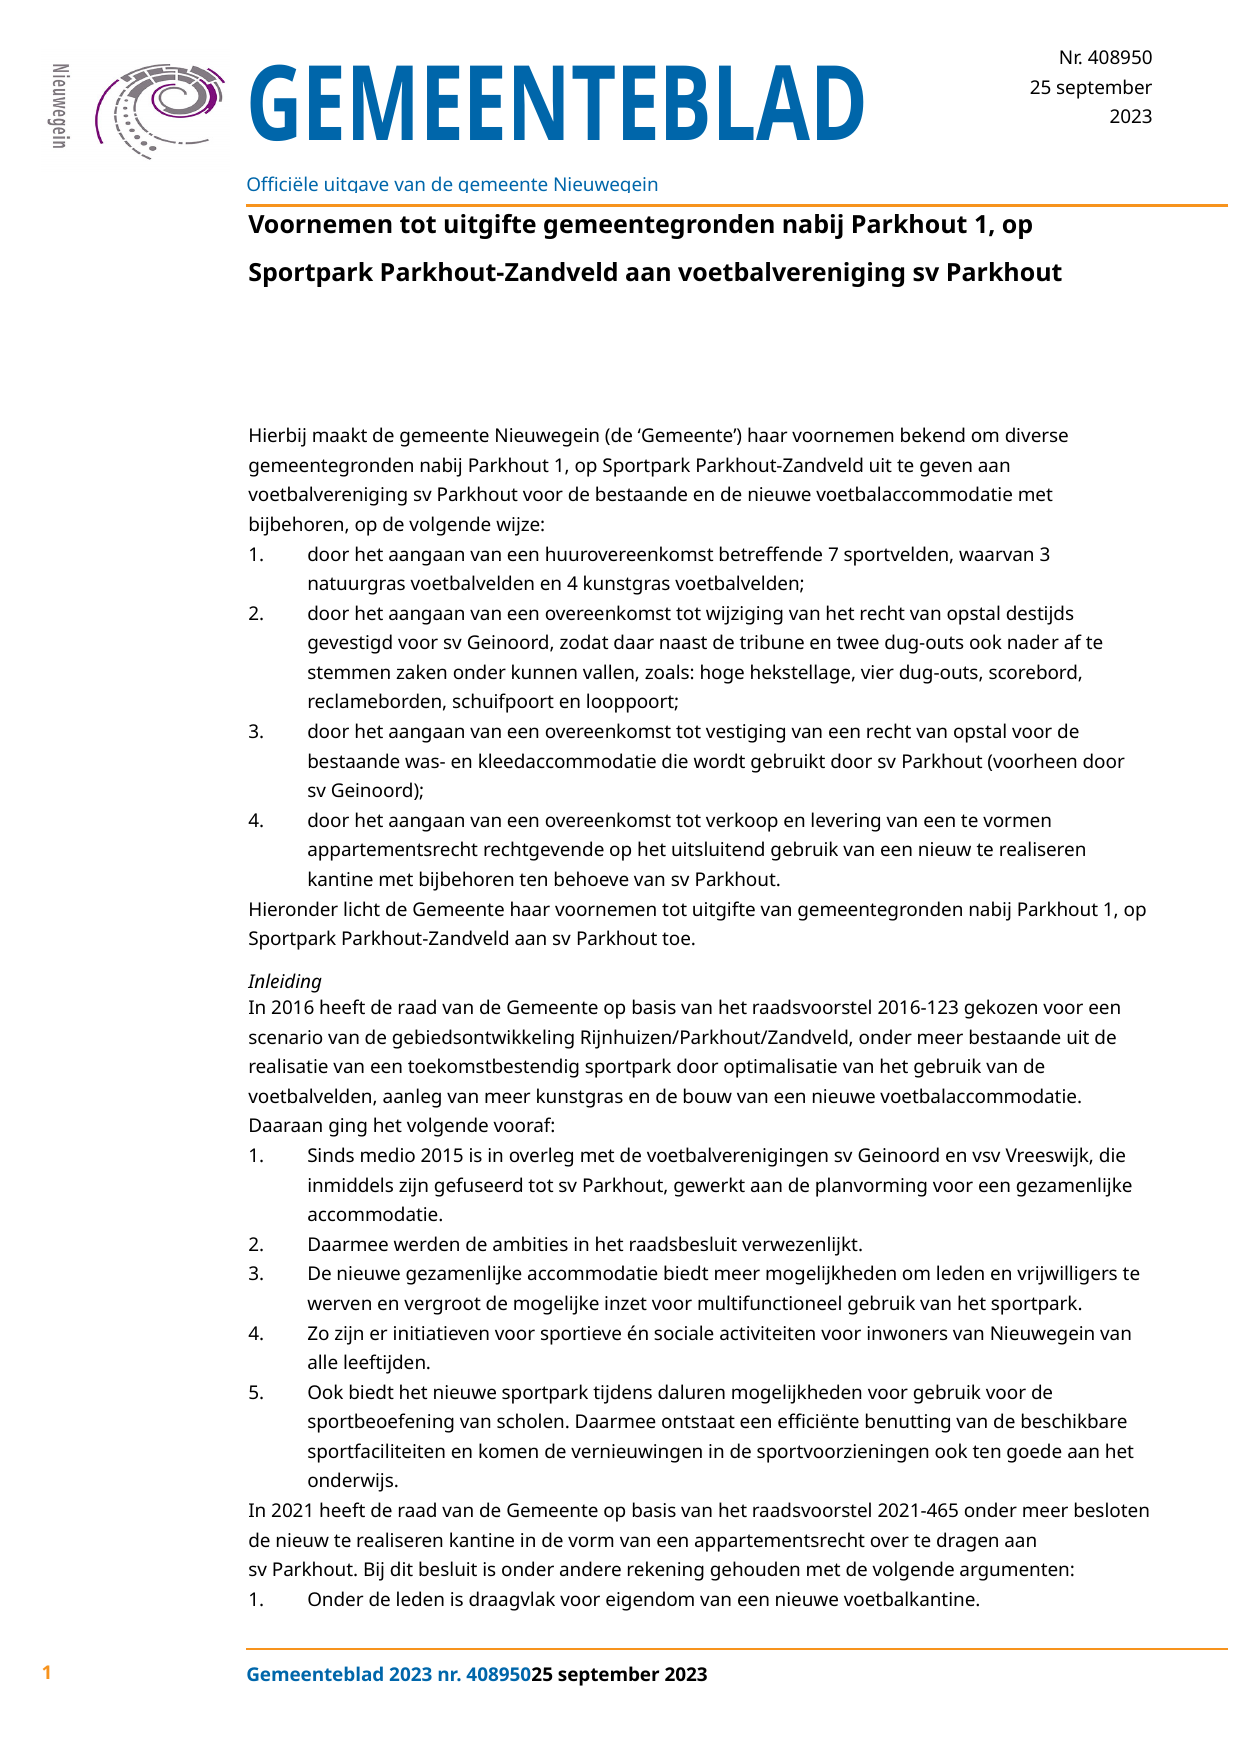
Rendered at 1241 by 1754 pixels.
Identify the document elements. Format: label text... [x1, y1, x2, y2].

list door het aangaan van een huurovereenkomst betreffende 7 sportvelden, waarvan 3 natuurgras voetbalvelden en 4 kunstgras voetbalvelden; [248, 541, 1152, 596]
picture [41, 47, 231, 172]
list door het aangaan van een overeenkomst tot verkoop en levering van een te vormen appartementsrecht rechtgevende op het uitsluitend gebruik van een nieuw te realiseren kantine met bijbehoren ten behoeve van sv Parkhout. [248, 807, 1152, 892]
text In 2021 heeft de raad van de Gemeente op basis van het raadsvoorstel 2021-465 onder meer besloten de nieuw te realiseren kantine in de vorm van een appartementsrecht over te dragen aan sv Parkhout. Bij dit besluit is onder andere rekening gehouden met de volgende argumenten: [248, 1497, 1152, 1582]
text Inleiding [248, 968, 1152, 994]
list Zo zijn er initiatieven voor sportieve én sociale activiteiten voor inwoners van Nieuwegein van alle leeftijden. [248, 1320, 1152, 1375]
list door het aangaan van een overeenkomst tot vestiging van een recht van opstal voor de bestaande was- en kleedaccommodatie die wordt gebruikt door sv Parkhout (voorheen door sv Geinoord); [248, 718, 1152, 803]
text In 2016 heeft de raad van de Gemeente op basis van het raadsvoorstel 2016-123 gekozen voor een scenario van de gebiedsontwikkeling Rijnhuizen/Parkhout/Zandveld, onder meer bestaande uit de realisatie van een toekomstbestendig sportpark door optimalisatie van het gebruik van de voetbalvelden, aanleg van meer kunstgras en de bouw van een nieuwe voetbalaccommodatie. Daaraan ging het volgende vooraf: [248, 994, 1152, 1138]
text Hierbij maakt de gemeente Nieuwegein (de ‘Gemeente’) haar voornemen bekend om diverse gemeentegronden nabij Parkhout 1, op Sportpark Parkhout-Zandveld uit te geven aan voetbalvereniging sv Parkhout voor de bestaande en de nieuwe voetbalaccommodatie met bijbehoren, op de volgende wijze: [248, 422, 1152, 537]
list Ook biedt het nieuwe sportpark tijdens daluren mogelijkheden voor gebruik voor de sportbeoefening van scholen. Daarmee ontstaat een efficiënte benutting van de beschikbare sportfaciliteiten en komen de vernieuwingen in de sportvoorzieningen ook ten goede aan het onderwijs. [248, 1379, 1152, 1493]
list Onder de leden is draagvlak voor eigendom van een nieuwe voetbalkantine. [248, 1586, 1152, 1612]
list door het aangaan van een overeenkomst tot wijziging van het recht van opstal destijds gevestigd voor sv Geinoord, zodat daar naast de tribune en twee dug-outs ook nader af te stemmen zaken onder kunnen vallen, zoals: hoge hekstellage, vier dug-outs, scorebord, reclameborden, schuifpoort en looppoort; [248, 600, 1152, 714]
text Hieronder licht de Gemeente haar voornemen tot uitgifte van gemeentegronden nabij Parkhout 1, op Sportpark Parkhout-Zandveld aan sv Parkhout toe. [248, 896, 1152, 951]
list Daarmee werden de ambities in het raadsbesluit verwezenlijkt. [248, 1231, 1152, 1257]
text Voornemen tot uitgifte gemeentegronden nabij Parkhout 1, op Sportpark Parkhout-Zandveld aan voetbalvereniging sv Parkhout [248, 207, 1152, 288]
list Sinds medio 2015 is in overleg met de voetbalverenigingen sv Geinoord en vsv Vreeswijk, die inmiddels zijn gefuseerd tot sv Parkhout, gewerkt aan de planvorming voor een gezamenlijke accommodatie. [248, 1142, 1152, 1227]
list De nieuwe gezamenlijke accommodatie biedt meer mogelijkheden om leden en vrijwilligers te werven en vergroot de mogelijke inzet voor multifunctioneel gebruik van het sportpark. [248, 1261, 1152, 1316]
